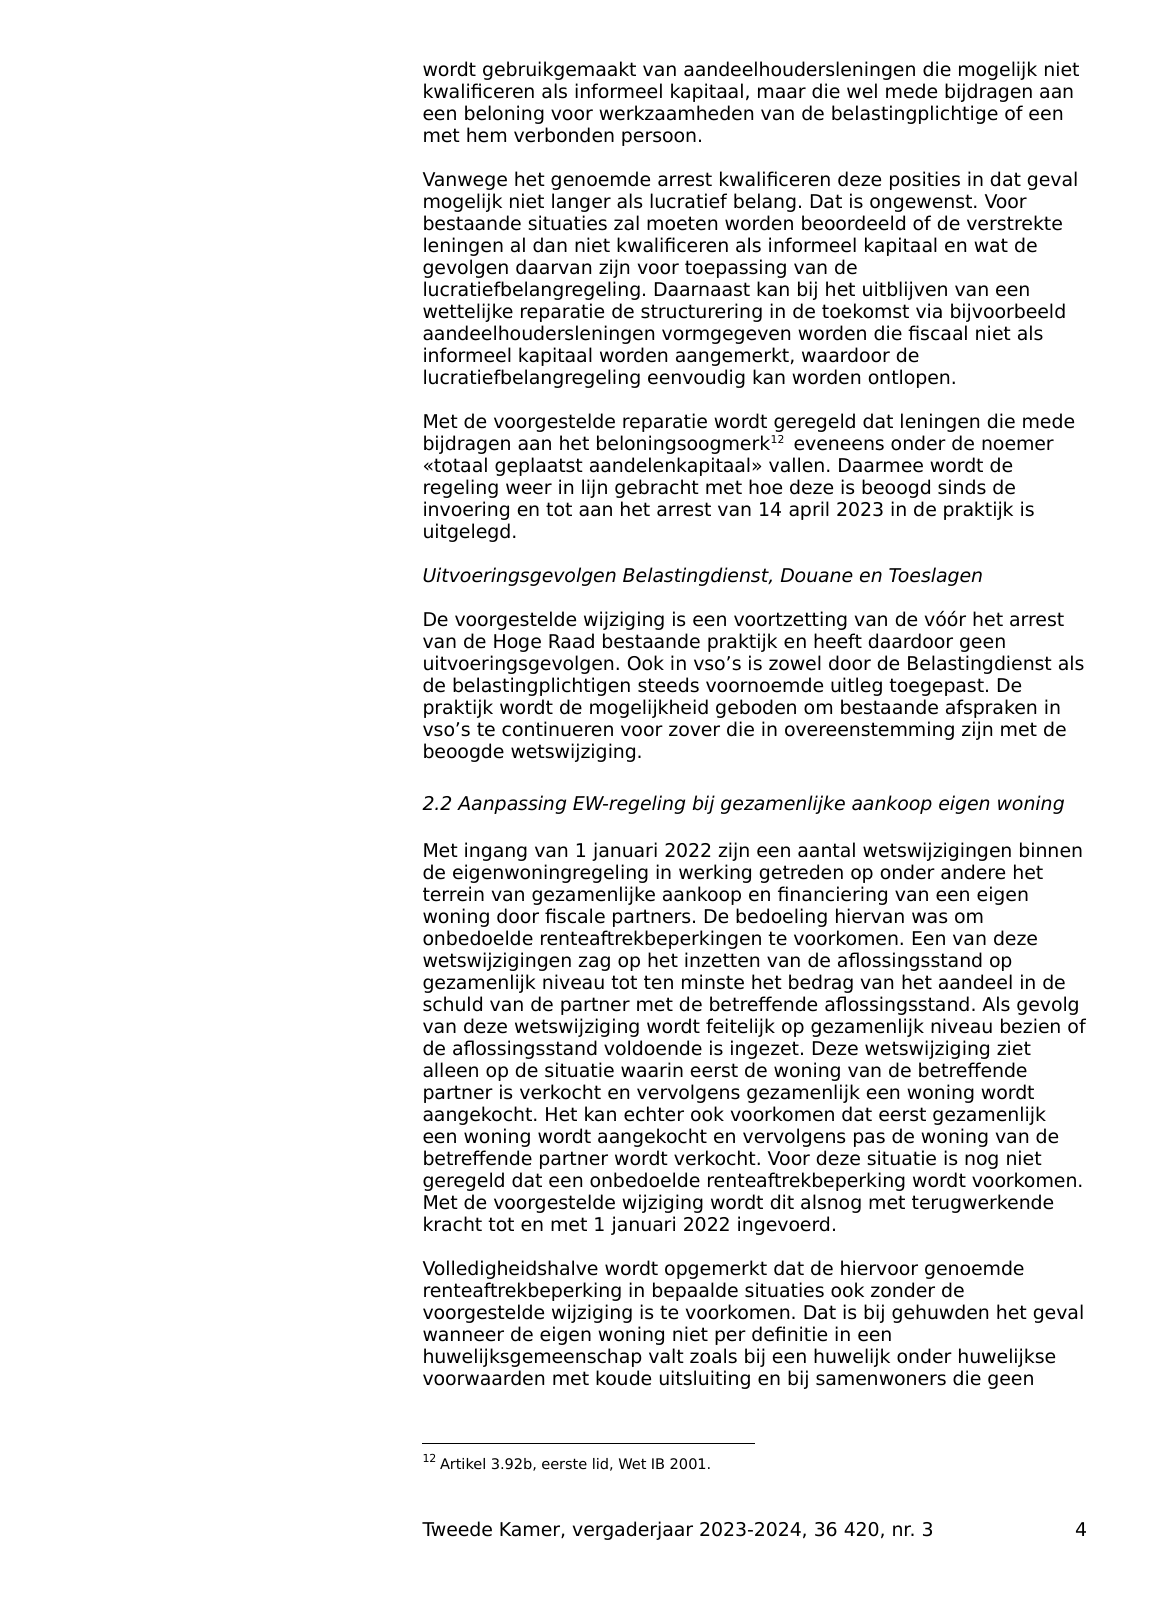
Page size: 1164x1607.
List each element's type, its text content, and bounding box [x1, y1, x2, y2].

subtitle Uitvoeringsgevolgen Belastingdienst, Douane en Toeslagen [422, 565, 1087, 587]
text wordt gebruikgemaakt van aandeelhoudersleningen die mogelijk niet kwalificeren als informeel kapitaal, maar die wel mede bijdragen aan een beloning voor werkzaamheden van de belastingplichtige of een met hem verbonden persoon. [422, 59, 1087, 147]
subtitle 2.2 Aanpassing EW-regeling bij gezamenlijke aankoop eigen woning [422, 793, 1087, 815]
text De voorgestelde wijziging is een voortzetting van de vóór het arrest van de Hoge Raad bestaande praktijk en heeft daardoor geen uitvoeringsgevolgen. Ook in vso’s is zowel door de Belastingdienst als de belastingplichtigen steeds voornoemde uitleg toegepast. De praktijk wordt de mogelijkheid geboden om bestaande afspraken in vso’s te continueren voor zover die in overeenstemming zijn met de beoogde wetswijziging. [422, 609, 1087, 763]
text Met de voorgestelde reparatie wordt geregeld dat leningen die mede bijdragen aan het beloningsoogmerk eveneens onder de noemer «totaal geplaatst aandelenkapitaal» vallen. Daarmee wordt de regeling weer in lijn gebracht met hoe deze is beoogd sinds de invoering en tot aan het arrest van 14 april 2023 in de praktijk is uitgelegd. [422, 411, 1087, 543]
text Met ingang van 1 januari 2022 zijn een aantal wetswijzigingen binnen de eigenwoningregeling in werking getreden op onder andere het terrein van gezamenlijke aankoop en financiering van een eigen woning door fiscale partners. De bedoeling hiervan was om onbedoelde renteaftrekbeperkingen te voorkomen. Een van deze wetswijzigingen zag op het inzetten van de aflossingsstand op gezamenlijk niveau tot ten minste het bedrag van het aandeel in de schuld van de partner met de betreffende aflossingsstand. Als gevolg van deze wetswijziging wordt feitelijk op gezamenlijk niveau bezien of de aflossingsstand voldoende is ingezet. Deze wetswijziging ziet alleen op de situatie waarin eerst de woning van de betreffende partner is verkocht en vervolgens gezamenlijk een woning wordt aangekocht. Het kan echter ook voorkomen dat eerst gezamenlijk een woning wordt aangekocht en vervolgens pas de woning van de betreffende partner wordt verkocht. Voor deze situatie is nog niet geregeld dat een onbedoelde renteaftrekbeperking wordt voorkomen. Met de voorgestelde wijziging wordt dit alsnog met terugwerkende kracht tot en met 1 januari 2022 ingevoerd. [422, 840, 1087, 1236]
text Volledigheidshalve wordt opgemerkt dat de hiervoor genoemde renteaftrekbeperking in bepaalde situaties ook zonder de voorgestelde wijziging is te voorkomen. Dat is bij gehuwden het geval wanneer de eigen woning niet per definitie in een huwelijksgemeenschap valt zoals bij een huwelijk onder huwelijkse voorwaarden met koude uitsluiting en bij samenwoners die geen [422, 1258, 1087, 1390]
text Artikel 3.92b, eerste lid, Wet IB 2001. [422, 1452, 1087, 1474]
text Vanwege het genoemde arrest kwalificeren deze posities in dat geval mogelijk niet langer als lucratief belang. Dat is ongewenst. Voor bestaande situaties zal moeten worden beoordeeld of de verstrekte leningen al dan niet kwalificeren als informeel kapitaal en wat de gevolgen daarvan zijn voor toepassing van de lucratiefbelangregeling. Daarnaast kan bij het uitblijven van een wettelijke reparatie de structurering in de toekomst via bijvoorbeeld aandeelhoudersleningen vormgegeven worden die fiscaal niet als informeel kapitaal worden aangemerkt, waardoor de lucratiefbelangregeling eenvoudig kan worden ontlopen. [422, 169, 1087, 389]
